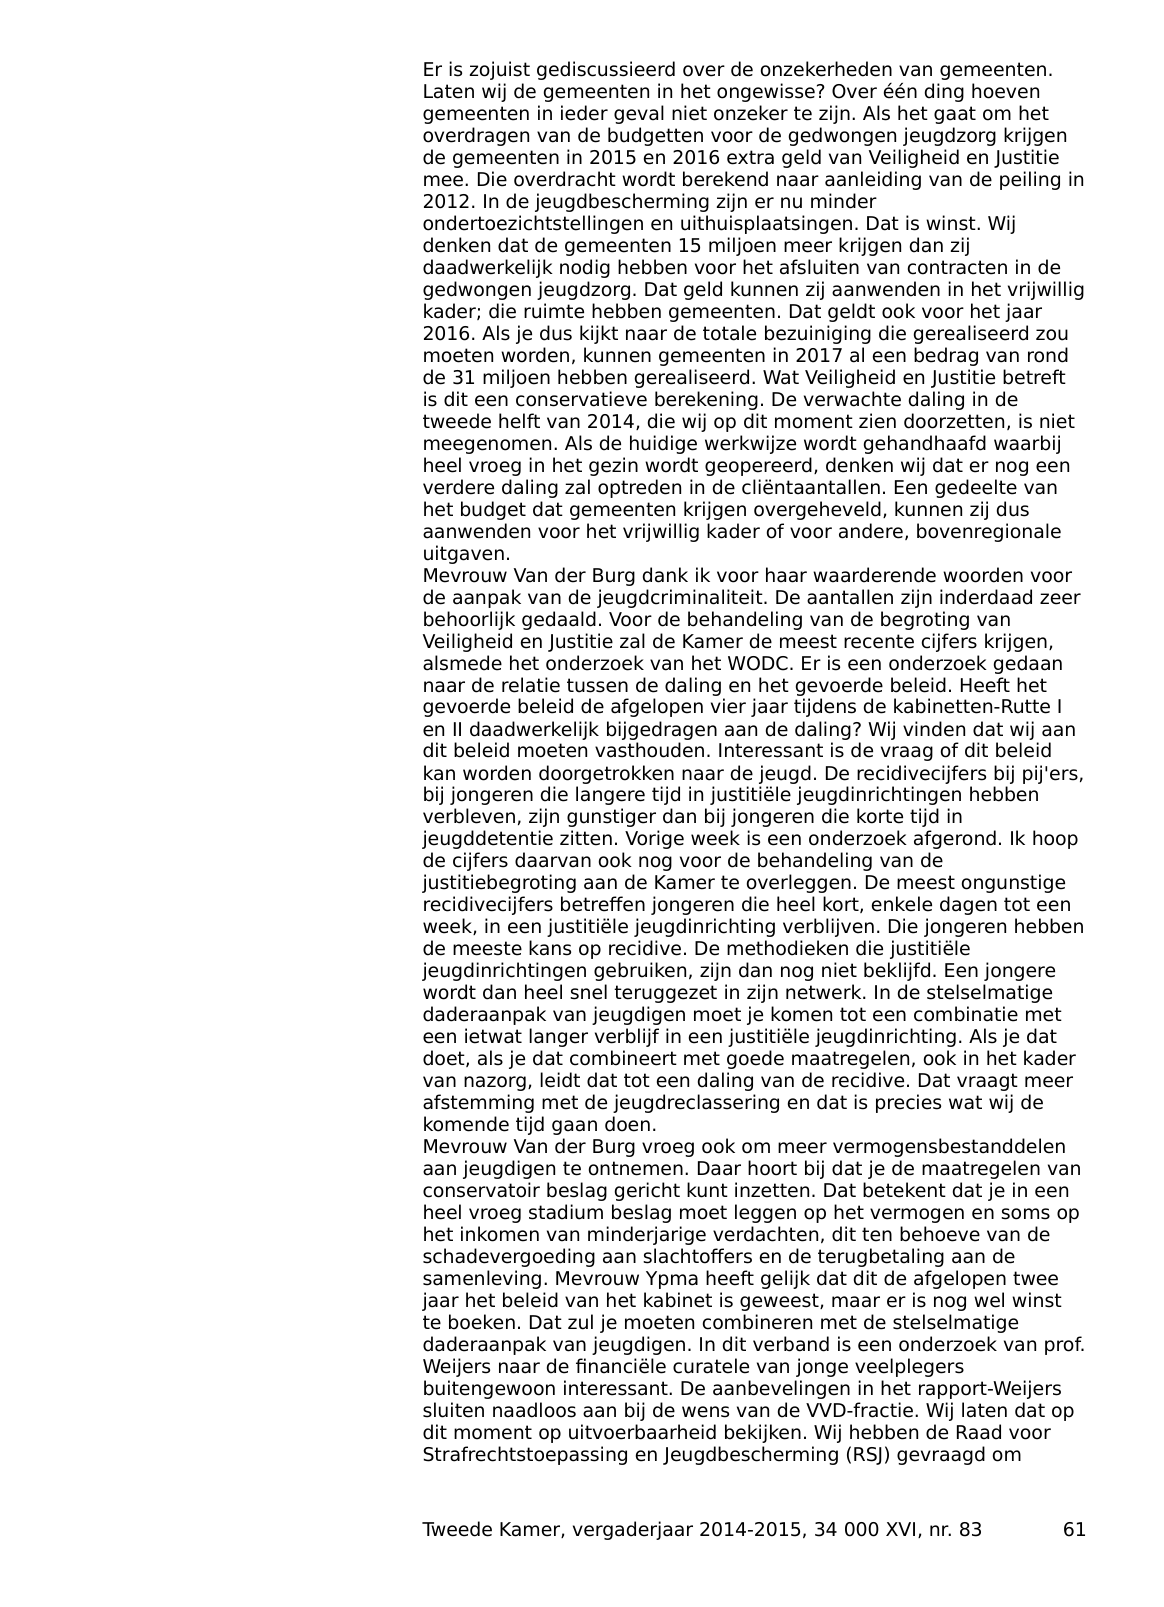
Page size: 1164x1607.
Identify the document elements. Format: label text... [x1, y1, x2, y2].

text Mevrouw Van der Burg vroeg ook om meer vermogensbestanddelen aan jeugdigen te ontnemen. Daar hoort bij dat je de maatregelen van conservatoir beslag gericht kunt inzetten. Dat betekent dat je in een heel vroeg stadium beslag moet leggen op het vermogen en soms op het inkomen van minderjarige verdachten, dit ten behoeve van de schadevergoeding aan slachtoffers en de terugbetaling aan de samenleving. Mevrouw Ypma heeft gelijk dat dit de afgelopen twee jaar het beleid van het kabinet is geweest, maar er is nog wel winst te boeken. Dat zul je moeten combineren met de stelselmatige daderaanpak van jeugdigen. In dit verband is een onderzoek van prof. Weijers naar de financiële curatele van jonge veelplegers buitengewoon interessant. De aanbevelingen in het rapport-Weijers sluiten naadloos aan bij de wens van de VVD-fractie. Wij laten dat op dit moment op uitvoerbaarheid bekijken. Wij hebben de Raad voor Strafrechtstoepassing en Jeugdbescherming (RSJ) gevraagd om [422, 1136, 1087, 1466]
text Er is zojuist gediscussieerd over de onzekerheden van gemeenten. Laten wij de gemeenten in het ongewisse? Over één ding hoeven gemeenten in ieder geval niet onzeker te zijn. Als het gaat om het overdragen van de budgetten voor de gedwongen jeugdzorg krijgen de gemeenten in 2015 en 2016 extra geld van Veiligheid en Justitie mee. Die overdracht wordt berekend naar aanleiding van de peiling in 2012. In de jeugdbescherming zijn er nu minder ondertoezichtstellingen en uithuisplaatsingen. Dat is winst. Wij denken dat de gemeenten 15 miljoen meer krijgen dan zij daadwerkelijk nodig hebben voor het afsluiten van contracten in de gedwongen jeugdzorg. Dat geld kunnen zij aanwenden in het vrijwillig kader; die ruimte hebben gemeenten. Dat geldt ook voor het jaar 2016. Als je dus kijkt naar de totale bezuiniging die gerealiseerd zou moeten worden, kunnen gemeenten in 2017 al een bedrag van rond de 31 miljoen hebben gerealiseerd. Wat Veiligheid en Justitie betreft is dit een conservatieve berekening. De verwachte daling in de tweede helft van 2014, die wij op dit moment zien doorzetten, is niet meegenomen. Als de huidige werkwijze wordt gehandhaafd waarbij heel vroeg in het gezin wordt geopereerd, denken wij dat er nog een verdere daling zal optreden in de cliëntaantallen. Een gedeelte van het budget dat gemeenten krijgen overgeheveld, kunnen zij dus aanwenden voor het vrijwillig kader of voor andere, bovenregionale uitgaven. [422, 59, 1087, 564]
text Mevrouw Van der Burg dank ik voor haar waarderende woorden voor de aanpak van de jeugdcriminaliteit. De aantallen zijn inderdaad zeer behoorlijk gedaald. Voor de behandeling van de begroting van Veiligheid en Justitie zal de Kamer de meest recente cijfers krijgen, alsmede het onderzoek van het WODC. Er is een onderzoek gedaan naar de relatie tussen de daling en het gevoerde beleid. Heeft het gevoerde beleid de afgelopen vier jaar tijdens de kabinetten-Rutte I en II daadwerkelijk bijgedragen aan de daling? Wij vinden dat wij aan dit beleid moeten vasthouden. Interessant is de vraag of dit beleid kan worden doorgetrokken naar de jeugd. De recidivecijfers bij pij'ers, bij jongeren die langere tijd in justitiële jeugdinrichtingen hebben verbleven, zijn gunstiger dan bij jongeren die korte tijd in jeugddetentie zitten. Vorige week is een onderzoek afgerond. Ik hoop de cijfers daarvan ook nog voor de behandeling van de justitiebegroting aan de Kamer te overleggen. De meest ongunstige recidivecijfers betreffen jongeren die heel kort, enkele dagen tot een week, in een justitiële jeugdinrichting verblijven. Die jongeren hebben de meeste kans op recidive. De methodieken die justitiële jeugdinrichtingen gebruiken, zijn dan nog niet beklijfd. Een jongere wordt dan heel snel teruggezet in zijn netwerk. In de stelselmatige daderaanpak van jeugdigen moet je komen tot een combinatie met een ietwat langer verblijf in een justitiële jeugdinrichting. Als je dat doet, als je dat combineert met goede maatregelen, ook in het kader van nazorg, leidt dat tot een daling van de recidive. Dat vraagt meer afstemming met de jeugdreclassering en dat is precies wat wij de komende tijd gaan doen. [422, 564, 1087, 1136]
